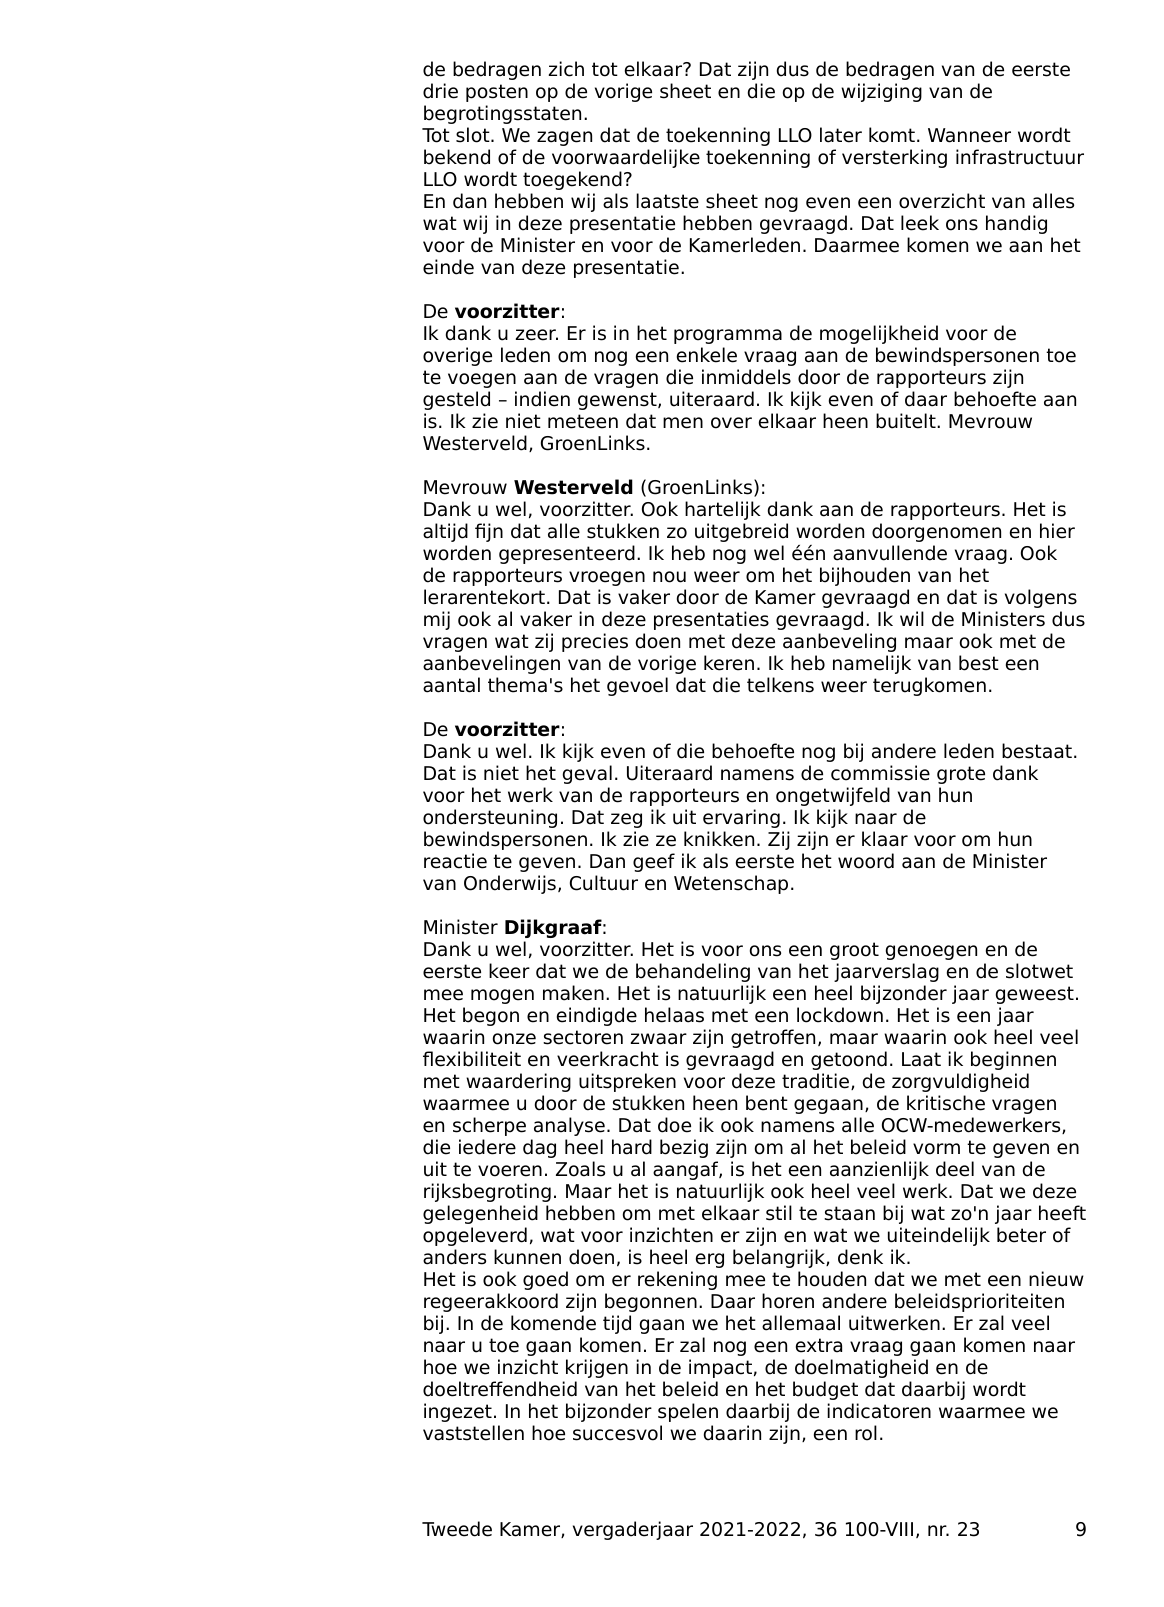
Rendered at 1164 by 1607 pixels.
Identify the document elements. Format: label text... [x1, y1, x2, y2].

text De voorzitter: [422, 301, 1087, 323]
text De voorzitter: [422, 719, 1087, 741]
text Minister Dijkgraaf: [422, 917, 1087, 939]
text Het is ook goed om er rekening mee te houden dat we met een nieuw regeerakkoord zijn begonnen. Daar horen andere beleidsprioriteiten bij. In de komende tijd gaan we het allemaal uitwerken. Er zal veel naar u toe gaan komen. Er zal nog een extra vraag gaan komen naar hoe we inzicht krijgen in de impact, de doelmatigheid en de doeltreffendheid van het beleid en het budget dat daarbij wordt ingezet. In het bijzonder spelen daarbij de indicatoren waarmee we vaststellen hoe succesvol we daarin zijn, een rol. [422, 1269, 1087, 1444]
text Tot slot. We zagen dat de toekenning LLO later komt. Wanneer wordt bekend of de voorwaardelijke toekenning of versterking infrastructuur LLO wordt toegekend? [422, 125, 1087, 191]
text Dank u wel, voorzitter. Het is voor ons een groot genoegen en de eerste keer dat we de behandeling van het jaarverslag en de slotwet mee mogen maken. Het is natuurlijk een heel bijzonder jaar geweest. Het begon en eindigde helaas met een lockdown. Het is een jaar waarin onze sectoren zwaar zijn getroffen, maar waarin ook heel veel flexibiliteit en veerkracht is gevraagd en getoond. Laat ik beginnen met waardering uitspreken voor deze traditie, de zorgvuldigheid waarmee u door de stukken heen bent gegaan, de kritische vragen en scherpe analyse. Dat doe ik ook namens alle OCW-medewerkers, die iedere dag heel hard bezig zijn om al het beleid vorm te geven en uit te voeren. Zoals u al aangaf, is het een aanzienlijk deel van de rijksbegroting. Maar het is natuurlijk ook heel veel werk. Dat we deze gelegenheid hebben om met elkaar stil te staan bij wat zo'n jaar heeft opgeleverd, wat voor inzichten er zijn en wat we uiteindelijk beter of anders kunnen doen, is heel erg belangrijk, denk ik. [422, 939, 1087, 1269]
text Ik dank u zeer. Er is in het programma de mogelijkheid voor de overige leden om nog een enkele vraag aan de bewindspersonen toe te voegen aan de vragen die inmiddels door de rapporteurs zijn gesteld – indien gewenst, uiteraard. Ik kijk even of daar behoefte aan is. Ik zie niet meteen dat men over elkaar heen buitelt. Mevrouw Westerveld, GroenLinks. [422, 323, 1087, 455]
text de bedragen zich tot elkaar? Dat zijn dus de bedragen van de eerste drie posten op de vorige sheet en die op de wijziging van de begrotingsstaten. [422, 59, 1087, 125]
text Dank u wel, voorzitter. Ook hartelijk dank aan de rapporteurs. Het is altijd fijn dat alle stukken zo uitgebreid worden doorgenomen en hier worden gepresenteerd. Ik heb nog wel één aanvullende vraag. Ook de rapporteurs vroegen nou weer om het bijhouden van het lerarentekort. Dat is vaker door de Kamer gevraagd en dat is volgens mij ook al vaker in deze presentaties gevraagd. Ik wil de Ministers dus vragen wat zij precies doen met deze aanbeveling maar ook met de aanbevelingen van de vorige keren. Ik heb namelijk van best een aantal thema's het gevoel dat die telkens weer terugkomen. [422, 499, 1087, 697]
text En dan hebben wij als laatste sheet nog even een overzicht van alles wat wij in deze presentatie hebben gevraagd. Dat leek ons handig voor de Minister en voor de Kamerleden. Daarmee komen we aan het einde van deze presentatie. [422, 191, 1087, 279]
text Dank u wel. Ik kijk even of die behoefte nog bij andere leden bestaat. Dat is niet het geval. Uiteraard namens de commissie grote dank voor het werk van de rapporteurs en ongetwijfeld van hun ondersteuning. Dat zeg ik uit ervaring. Ik kijk naar de bewindspersonen. Ik zie ze knikken. Zij zijn er klaar voor om hun reactie te geven. Dan geef ik als eerste het woord aan de Minister van Onderwijs, Cultuur en Wetenschap. [422, 741, 1087, 895]
text Mevrouw Westerveld (GroenLinks): [422, 477, 1087, 499]
